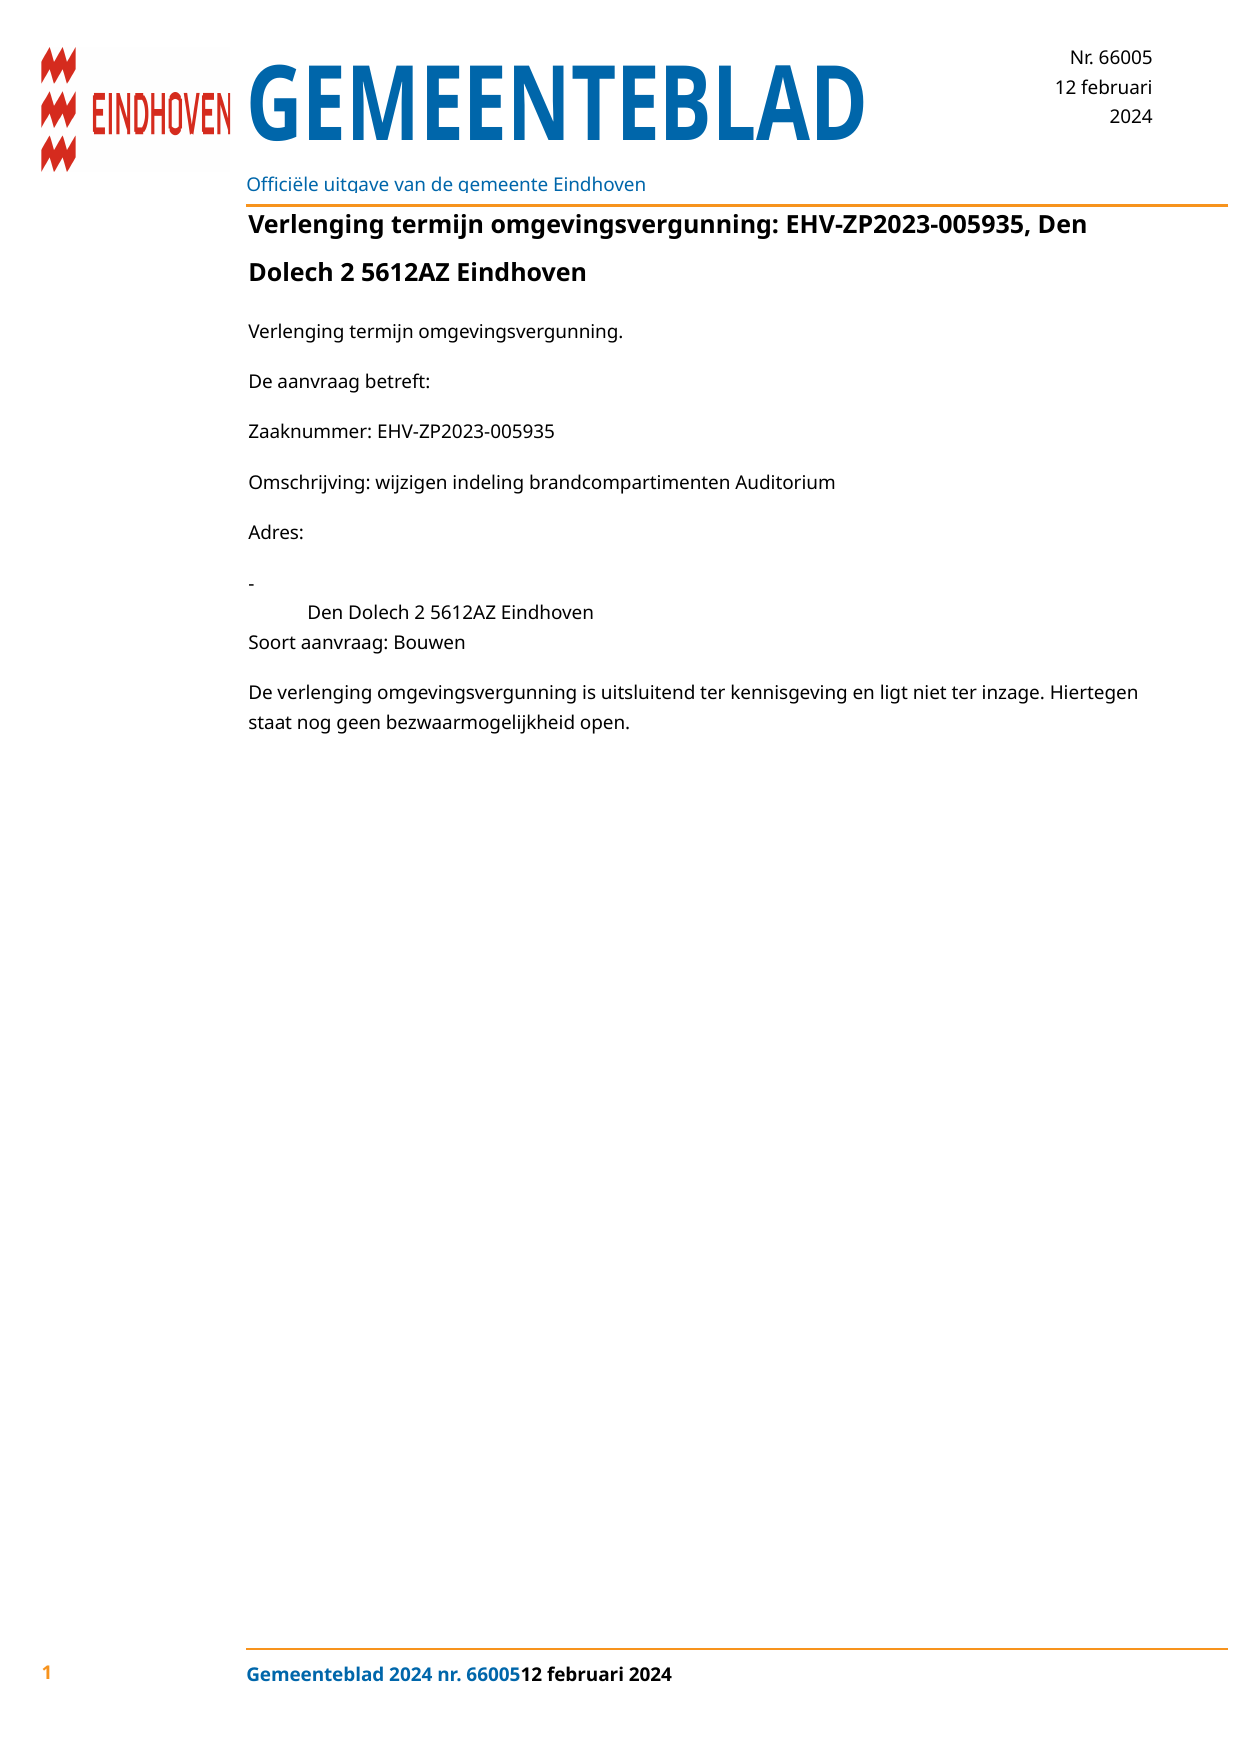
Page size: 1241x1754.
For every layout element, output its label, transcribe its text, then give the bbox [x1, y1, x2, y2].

text Adres: [248, 519, 1152, 545]
text Soort aanvraag: Bouwen [248, 629, 1152, 655]
text Omschrijving: wijzigen indeling brandcompartimenten Auditorium [248, 469, 1152, 495]
text De aanvraag betreft: [248, 368, 1152, 394]
text Zaaknummer: EHV-ZP2023-005935 [248, 419, 1152, 444]
text De verlenging omgevingsvergunning is uitsluitend ter kennisgeving en ligt niet ter inzage. Hiertegen staat nog geen bezwaarmogelijkheid open. [248, 679, 1152, 735]
text Verlenging termijn omgevingsvergunning. [248, 318, 1152, 344]
picture [41, 47, 231, 172]
text Verlenging termijn omgevingsvergunning: EHV-ZP2023-005935, Den Dolech 2 5612AZ Eindhoven [248, 207, 1152, 288]
list Den Dolech 2 5612AZ Eindhoven [248, 599, 1152, 625]
